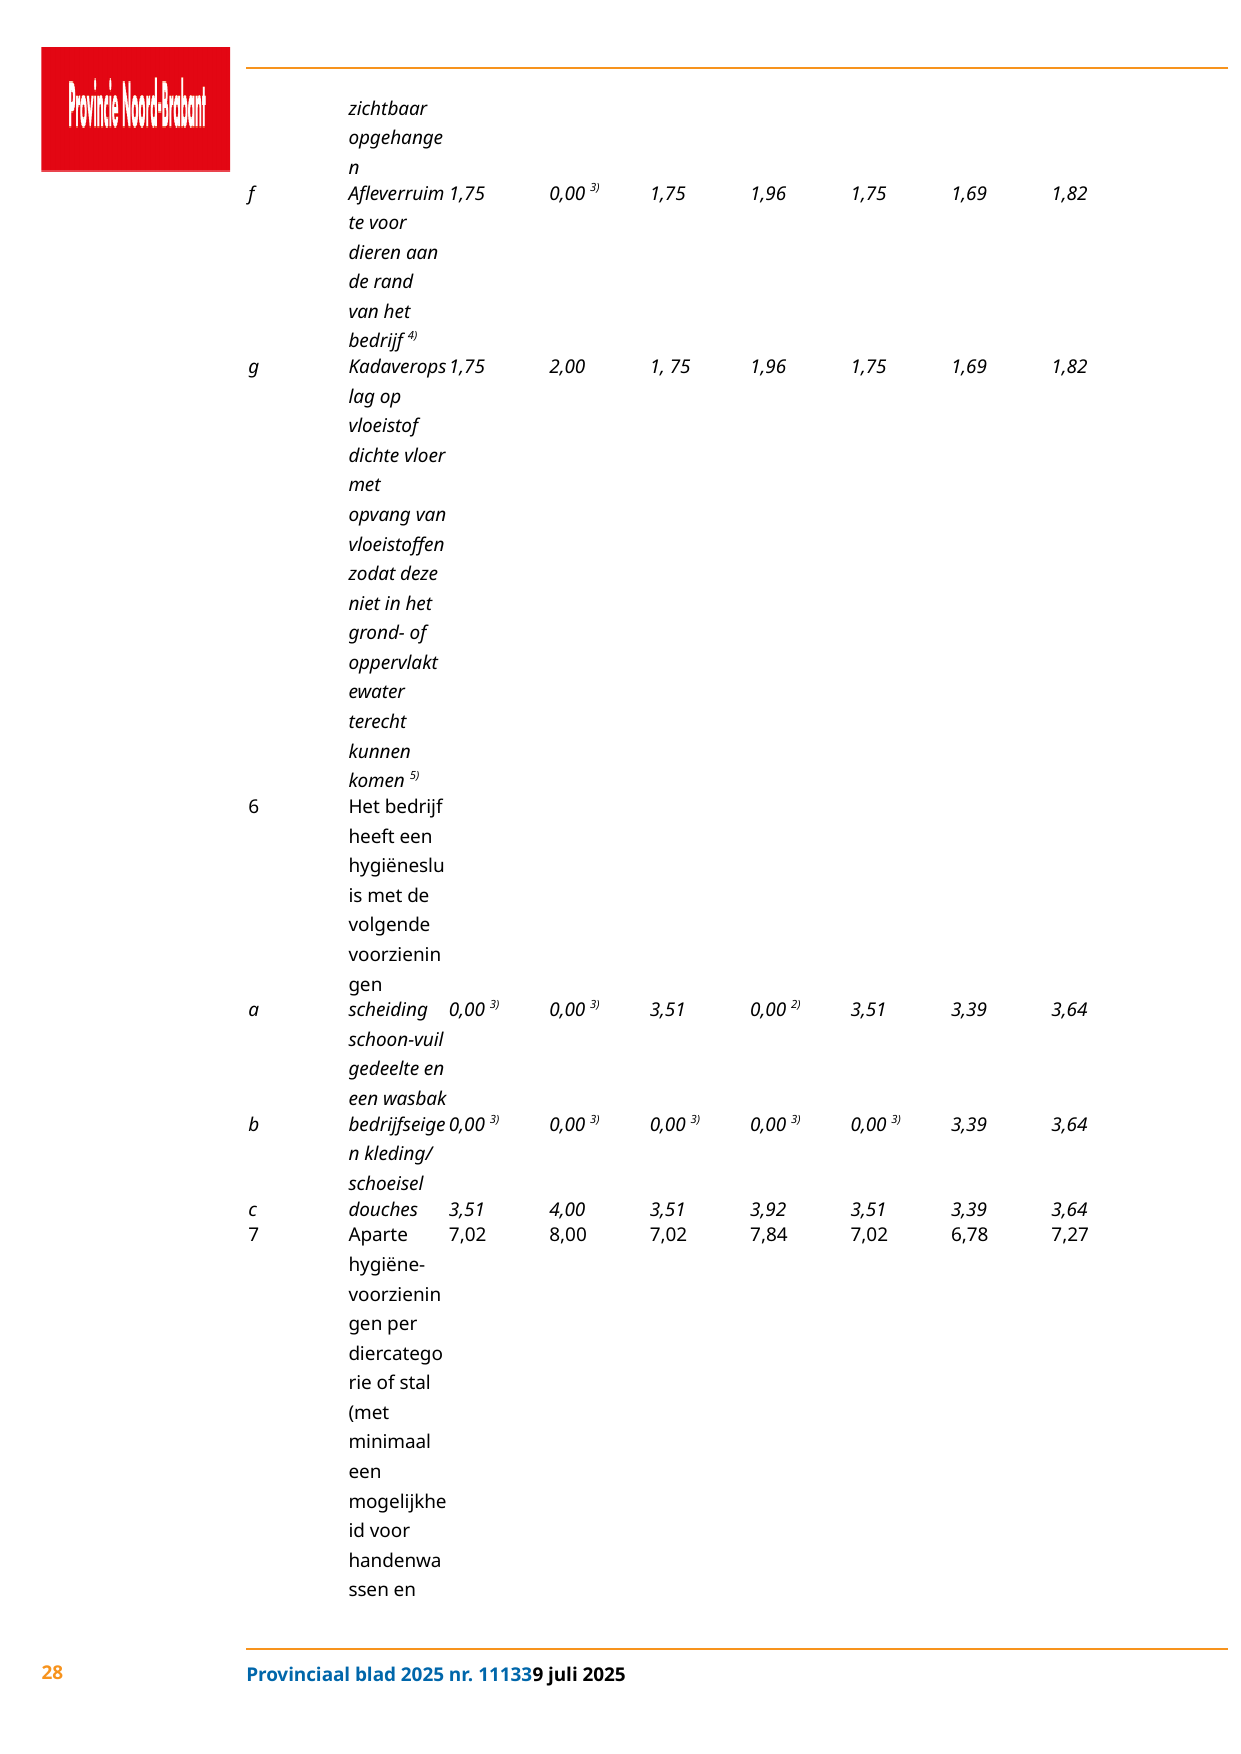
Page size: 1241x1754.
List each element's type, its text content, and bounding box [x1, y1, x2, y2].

table_cell 0,00 3) [449, 996, 549, 1111]
picture [41, 47, 231, 172]
table_cell 1,69 [951, 353, 1051, 793]
table_cell 1,75 [449, 353, 549, 793]
table_cell 1,75 [850, 353, 951, 793]
table_cell c [248, 1196, 348, 1222]
table_cell 3,39 [951, 996, 1051, 1111]
table_cell 3,39 [951, 1111, 1051, 1196]
table_cell 3,92 [750, 1196, 850, 1222]
table_cell [951, 793, 1051, 996]
table_cell [449, 793, 549, 996]
table_cell 2,00 [549, 353, 649, 793]
table_cell 7,02 [650, 1222, 750, 1602]
table_cell 7 [248, 1222, 348, 1602]
table_cell a [248, 996, 348, 1111]
table_cell [1051, 793, 1152, 996]
table_cell 3,64 [1051, 1196, 1152, 1222]
table_cell [850, 793, 951, 996]
table_cell 0,00 3) [449, 1111, 549, 1196]
table_cell 3,51 [650, 996, 750, 1111]
table_cell Aparte hygiëne-voorzieningen per diercategorie of stal (met minimaal een mogelijkheid voor handenwassen en [348, 1222, 449, 1602]
table_cell 3,64 [1051, 1111, 1152, 1196]
table_cell 3,64 [1051, 996, 1152, 1111]
table_cell 6,78 [951, 1222, 1051, 1602]
table_cell 7,02 [850, 1222, 951, 1602]
table_cell 1,82 [1051, 180, 1152, 353]
table_cell 1,69 [951, 180, 1051, 353]
table_cell 0,00 3) [850, 1111, 951, 1196]
table_cell Afleverruimte voor dieren aan de rand van het bedrijf 4) [348, 180, 449, 353]
table_cell scheiding schoon-vuil gedeelte en een wasbak [348, 996, 449, 1111]
table_cell 1,96 [750, 180, 850, 353]
table_cell [650, 793, 750, 996]
table_cell [750, 95, 850, 180]
table_cell 7,02 [449, 1222, 549, 1602]
table_cell 0,00 3) [549, 1111, 649, 1196]
table_cell 3,51 [850, 996, 951, 1111]
table_cell 7,84 [750, 1222, 850, 1602]
table_cell Het bedrijf heeft een hygiënesluis met de volgende voorzieningen [348, 793, 449, 996]
table_cell 1,75 [650, 180, 750, 353]
table_cell Kadaveropslag op vloeistof dichte vloer met opvang van vloeistoffen zodat deze niet in het grond- of oppervlaktewater terecht kunnen komen 5) [348, 353, 449, 793]
table_cell [850, 95, 951, 180]
table_cell [650, 95, 750, 180]
table_cell [549, 793, 649, 996]
table_cell 7,27 [1051, 1222, 1152, 1602]
table_cell 4,00 [549, 1196, 649, 1222]
table_cell 3,51 [449, 1196, 549, 1222]
table_cell 0,00 3) [650, 1111, 750, 1196]
table_cell douches [348, 1196, 449, 1222]
table_cell f [248, 180, 348, 353]
table_cell 1, 75 [650, 353, 750, 793]
table_cell 3,39 [951, 1196, 1051, 1222]
table_cell 1,96 [750, 353, 850, 793]
table_cell 0,00 2) [750, 996, 850, 1111]
table_cell [750, 793, 850, 996]
table_cell 3,51 [850, 1196, 951, 1222]
table_cell 0,00 3) [549, 180, 649, 353]
table_cell [1051, 95, 1152, 180]
table_cell 8,00 [549, 1222, 649, 1602]
table_cell 0,00 3) [549, 996, 649, 1111]
table_cell 1,75 [449, 180, 549, 353]
table_cell 6 [248, 793, 348, 996]
table_cell b [248, 1111, 348, 1196]
table_cell 1,75 [850, 180, 951, 353]
table_cell bedrijfseigen kleding/ schoeisel [348, 1111, 449, 1196]
table_cell [549, 95, 649, 180]
table_cell g [248, 353, 348, 793]
table_cell [951, 95, 1051, 180]
table_cell zichtbaar opgehangen [348, 95, 449, 180]
table_cell [248, 95, 348, 180]
table_cell 0,00 3) [750, 1111, 850, 1196]
table_cell 3,51 [650, 1196, 750, 1222]
table_cell [449, 95, 549, 180]
table_cell 1,82 [1051, 353, 1152, 793]
